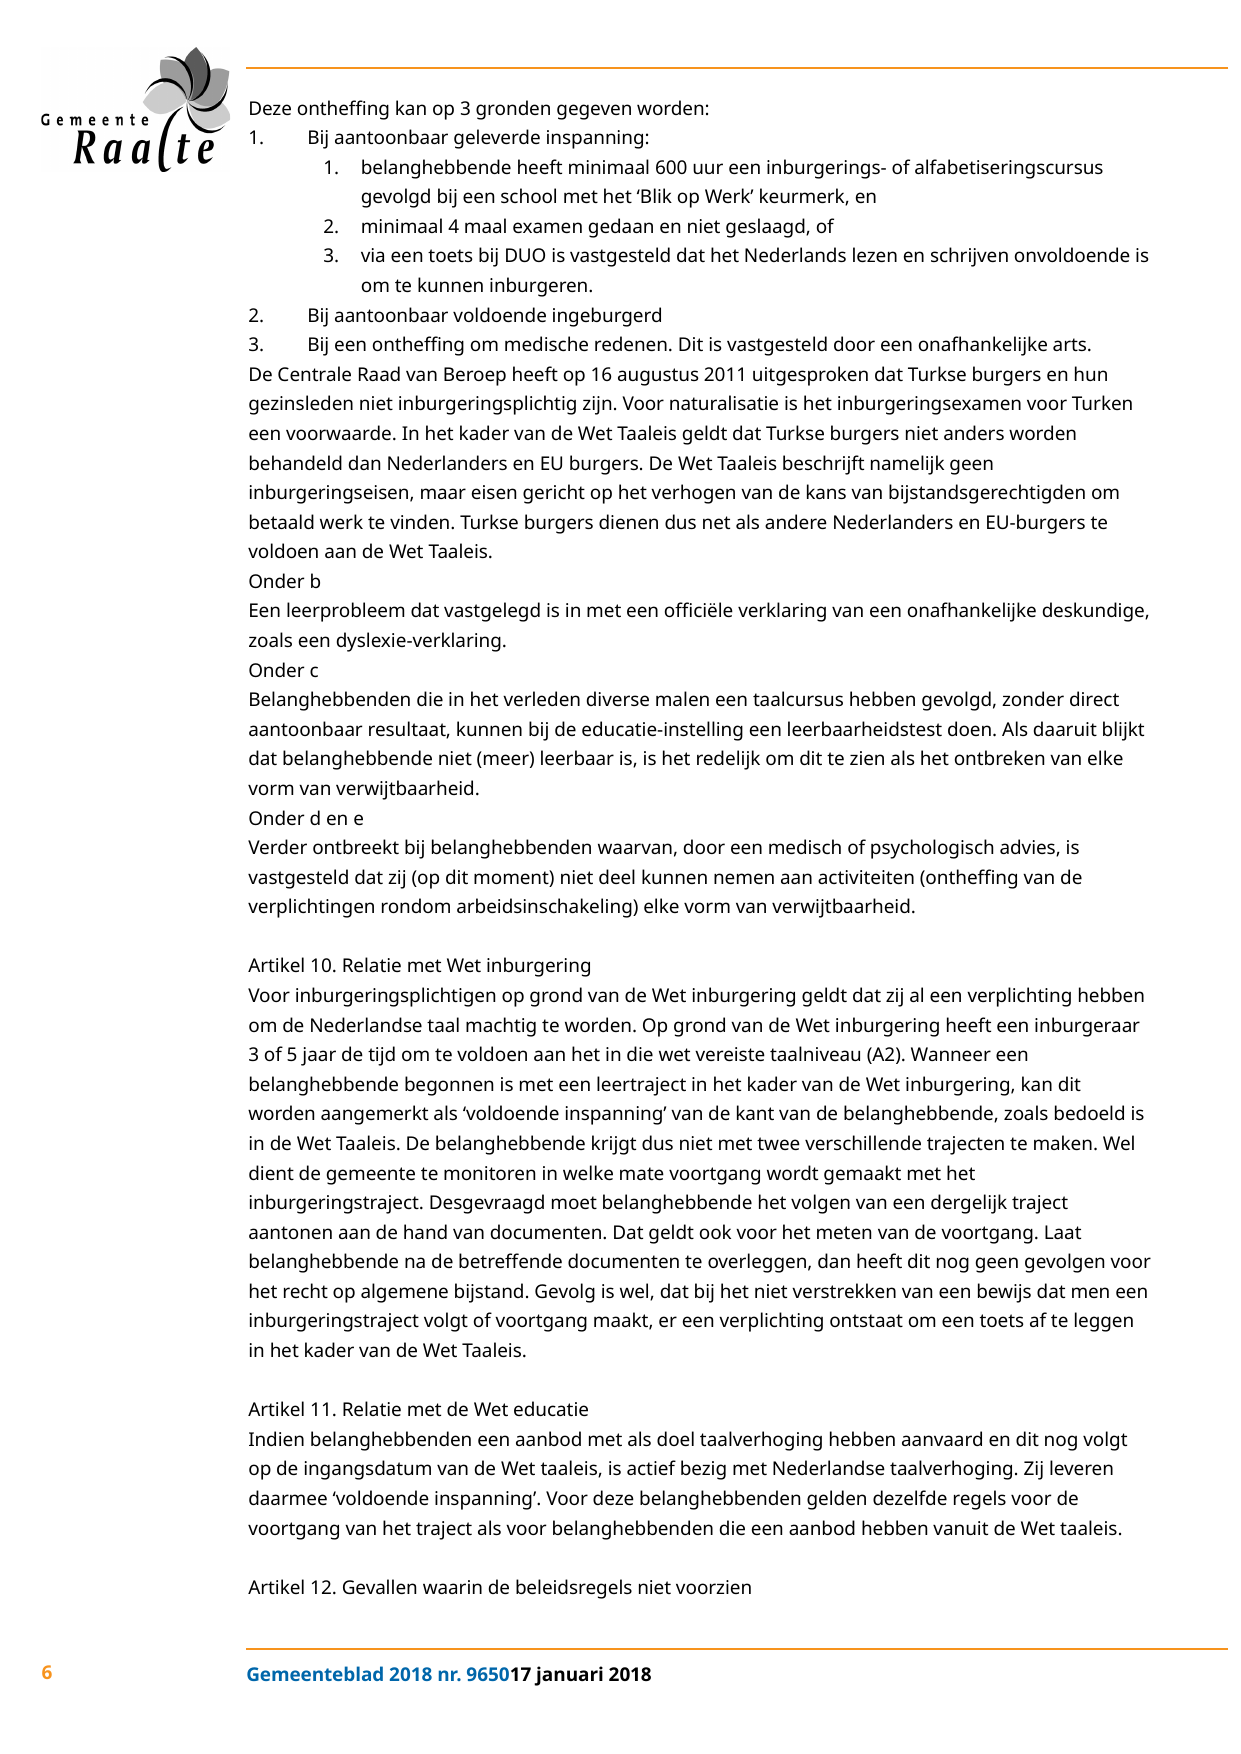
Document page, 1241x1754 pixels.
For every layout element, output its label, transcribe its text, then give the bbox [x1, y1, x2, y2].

text Artikel 11. Relatie met de Wet educatie [248, 1396, 1152, 1422]
text Indien belanghebbenden een aanbod met als doel taalverhoging hebben aanvaard en dit nog volgt op de ingangsdatum van de Wet taaleis, is actief bezig met Nederlandse taalverhoging. Zij leveren daarmee ‘voldoende inspanning’. Voor deze belanghebbenden gelden dezelfde regels voor de voortgang van het traject als voor belanghebbenden die een aanbod hebben vanuit de Wet taaleis. [248, 1426, 1152, 1541]
text Verder ontbreekt bij belanghebbenden waarvan, door een medisch of psychologisch advies, is vastgesteld dat zij (op dit moment) niet deel kunnen nemen aan activiteiten (ontheffing van de verplichtingen rondom arbeidsinschakeling) elke vorm van verwijtbaarheid. [248, 834, 1152, 919]
list Bij aantoonbaar voldoende ingeburgerd [248, 302, 1152, 328]
text Onder c [248, 657, 1152, 683]
text Artikel 12. Gevallen waarin de beleidsregels niet voorzien [248, 1574, 1152, 1600]
text Artikel 10. Relatie met Wet inburgering [248, 953, 1152, 978]
list Bij een ontheffing om medische redenen. Dit is vastgesteld door een onafhankelijke arts. [248, 331, 1152, 357]
text Onder b [248, 568, 1152, 594]
text Deze ontheffing kan op 3 gronden gegeven worden: [248, 95, 1152, 121]
text Onder d en e [248, 805, 1152, 831]
text Voor inburgeringsplichtigen op grond van de Wet inburgering geldt dat zij al een verplichting hebben om de Nederlandse taal machtig te worden. Op grond van de Wet inburgering heeft een inburgeraar 3 of 5 jaar de tijd om te voldoen aan het in die wet vereiste taalniveau (A2). Wanneer een belanghebbende begonnen is met een leertraject in het kader van de Wet inburgering, kan dit worden aangemerkt als ‘voldoende inspanning’ van de kant van de belanghebbende, zoals bedoeld is in de Wet Taaleis. De belanghebbende krijgt dus niet met twee verschillende trajecten te maken. Wel dient de gemeente te monitoren in welke mate voortgang wordt gemaakt met het inburgeringstraject. Desgevraagd moet belanghebbende het volgen van een dergelijk traject aantonen aan de hand van documenten. Dat geldt ook voor het meten van de voortgang. Laat belanghebbende na de betreffende documenten te overleggen, dan heeft dit nog geen gevolgen voor het recht op algemene bijstand. Gevolg is wel, dat bij het niet verstrekken van een bewijs dat men een inburgeringstraject volgt of voortgang maakt, er een verplichting ontstaat om een toets af te leggen in het kader van de Wet Taaleis. [248, 982, 1152, 1363]
list minimaal 4 maal examen gedaan en niet geslaagd, of [323, 213, 1152, 239]
list Bij aantoonbaar geleverde inspanning: [248, 124, 1152, 150]
picture [41, 47, 231, 172]
list belanghebbende heeft minimaal 600 uur een inburgerings- of alfabetiseringscursus gevolgd bij een school met het ‘Blik op Werk’ keurmerk, en [323, 154, 1152, 209]
text Belanghebbenden die in het verleden diverse malen een taalcursus hebben gevolgd, zonder direct aantoonbaar resultaat, kunnen bij de educatie-instelling een leerbaarheidstest doen. Als daaruit blijkt dat belanghebbende niet (meer) leerbaar is, is het redelijk om dit te zien als het ontbreken van elke vorm van verwijtbaarheid. [248, 686, 1152, 801]
list via een toets bij DUO is vastgesteld dat het Nederlands lezen en schrijven onvoldoende is om te kunnen inburgeren. [323, 243, 1152, 298]
text Een leerprobleem dat vastgelegd is in met een officiële verklaring van een onafhankelijke deskundige, zoals een dyslexie-verklaring. [248, 598, 1152, 653]
text De Centrale Raad van Beroep heeft op 16 augustus 2011 uitgesproken dat Turkse burgers en hun gezinsleden niet inburgeringsplichtig zijn. Voor naturalisatie is het inburgeringsexamen voor Turken een voorwaarde. In het kader van de Wet Taaleis geldt dat Turkse burgers niet anders worden behandeld dan Nederlanders en EU burgers. De Wet Taaleis beschrijft namelijk geen inburgeringseisen, maar eisen gericht op het verhogen van de kans van bijstandsgerechtigden om betaald werk te vinden. Turkse burgers dienen dus net als andere Nederlanders en EU-burgers te voldoen aan de Wet Taaleis. [248, 361, 1152, 564]
